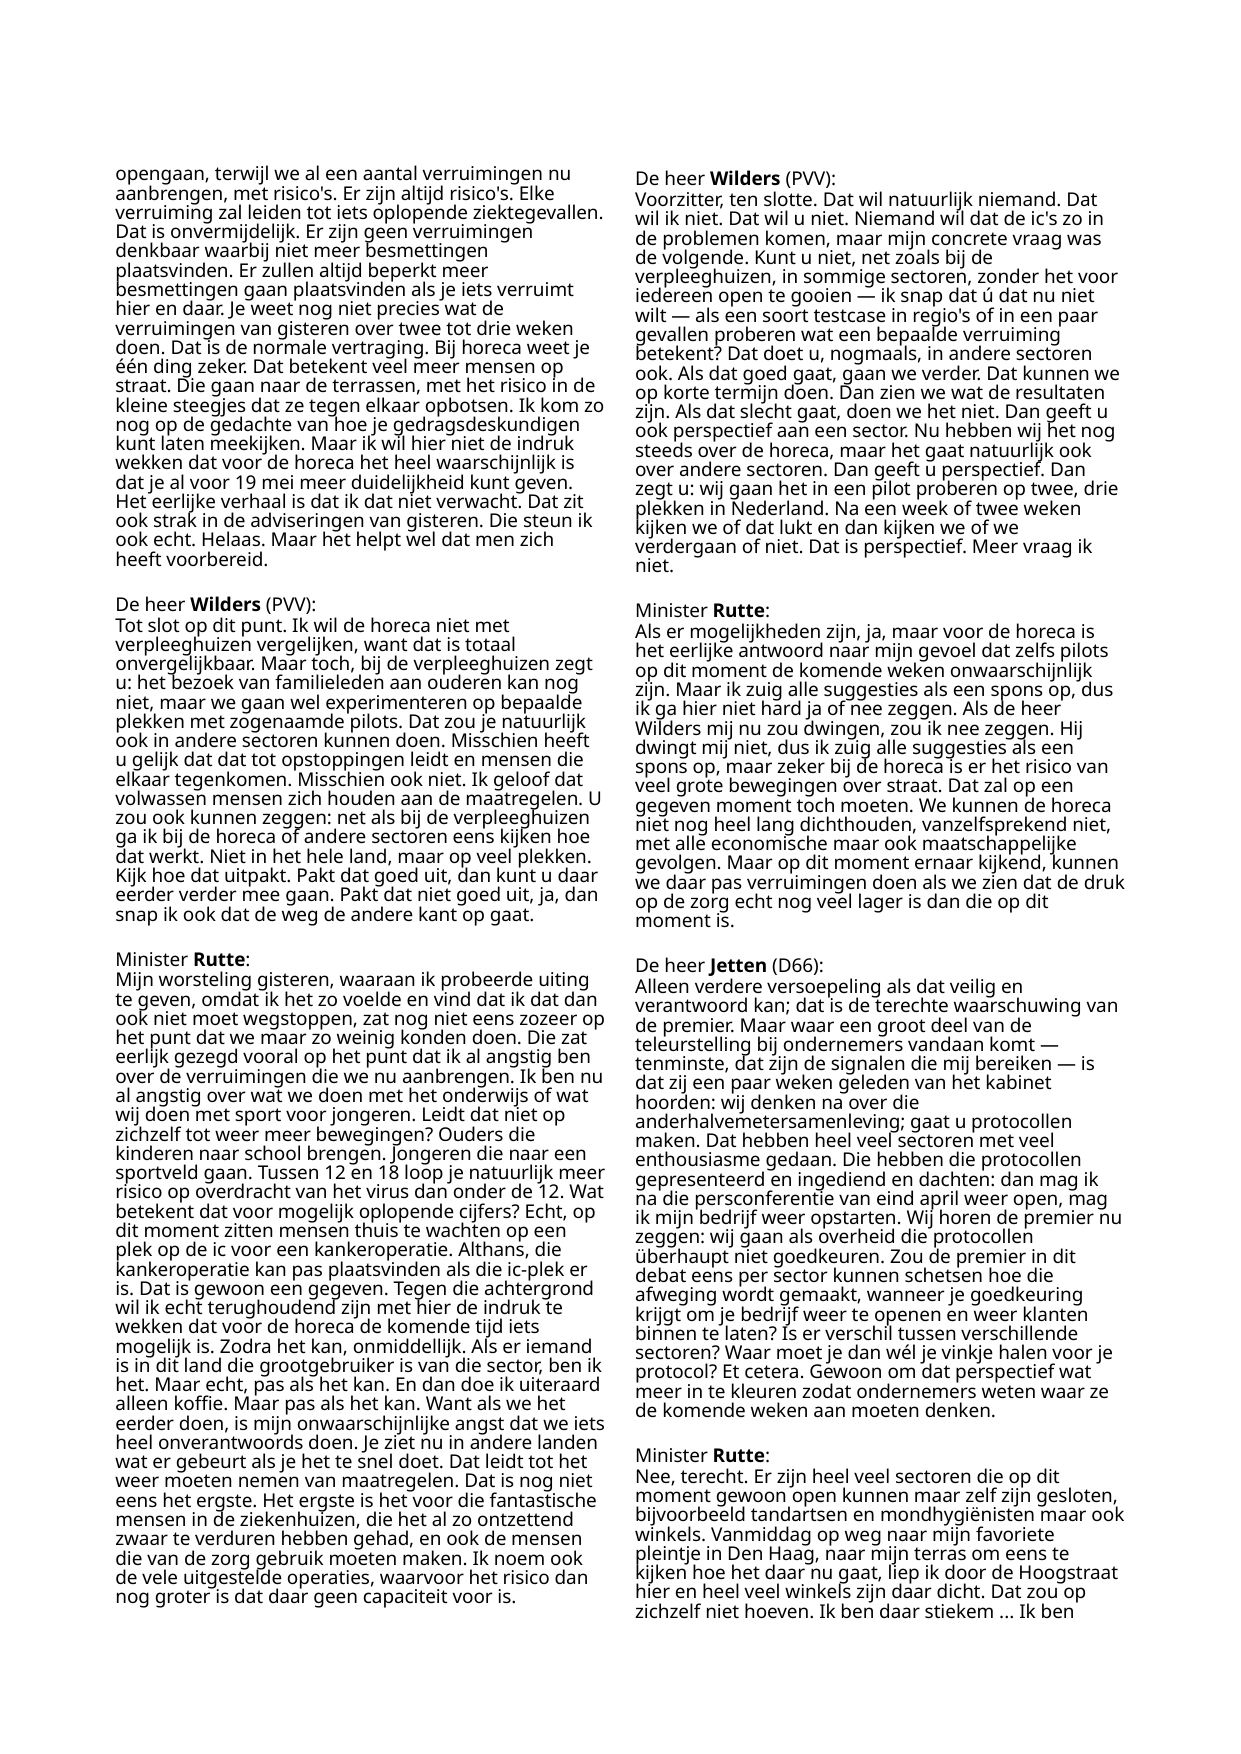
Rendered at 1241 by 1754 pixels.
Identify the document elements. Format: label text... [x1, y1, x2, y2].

text Minister Rutte: [635, 1442, 1125, 1468]
text Nee, terecht. Er zijn heel veel sectoren die op dit moment gewoon open kunnen maar zelf zijn gesloten, bijvoorbeeld tandartsen en mondhygiënisten maar ook winkels. Vanmiddag op weg naar mijn favoriete pleintje in Den Haag, naar mijn terras om eens te kijken hoe het daar nu gaat, liep ik door de Hoogstraat hier en heel veel winkels zijn daar dicht. Dat zou op zichzelf niet hoeven. Ik ben daar stiekem ... Ik ben [635, 1468, 1125, 1622]
text Alleen verdere versoepeling als dat veilig en verantwoord kan; dat is de terechte waarschuwing van de premier. Maar waar een groot deel van de teleurstelling bij ondernemers vandaan komt — tenminste, dat zijn de signalen die mij bereiken — is dat zij een paar weken geleden van het kabinet hoorden: wij denken na over die anderhalvemetersamenleving; gaat u protocollen maken. Dat hebben heel veel sectoren met veel enthousiasme gedaan. Die hebben die protocollen gepresenteerd en ingediend en dachten: dan mag ik na die persconferentie van eind april weer open, mag ik mijn bedrijf weer opstarten. Wij horen de premier nu zeggen: wij gaan als overheid die protocollen überhaupt niet goedkeuren. Zou de premier in dit debat eens per sector kunnen schetsen hoe die afweging wordt gemaakt, wanneer je goedkeuring krijgt om je bedrijf weer te openen en weer klanten binnen te laten? Is er verschil tussen verschillende sectoren? Waar moet je dan wél je vinkje halen voor je protocol? Et cetera. Gewoon om dat perspectief wat meer in te kleuren zodat ondernemers weten waar ze de komende weken aan moeten denken. [635, 978, 1125, 1421]
text Tot slot op dit punt. Ik wil de horeca niet met verpleeghuizen vergelijken, want dat is totaal onvergelijkbaar. Maar toch, bij de verpleeghuizen zegt u: het bezoek van familieleden aan ouderen kan nog niet, maar we gaan wel experimenteren op bepaalde plekken met zogenaamde pilots. Dat zou je natuurlijk ook in andere sectoren kunnen doen. Misschien heeft u gelijk dat dat tot opstoppingen leidt en mensen die elkaar tegenkomen. Misschien ook niet. Ik geloof dat volwassen mensen zich houden aan de maatregelen. U zou ook kunnen zeggen: net als bij de verpleeghuizen ga ik bij de horeca of andere sectoren eens kijken hoe dat werkt. Niet in het hele land, maar op veel plekken. Kijk hoe dat uitpakt. Pakt dat goed uit, dan kunt u daar eerder verder mee gaan. Pakt dat niet goed uit, ja, dan snap ik ook dat de weg de andere kant op gaat. [115, 617, 605, 925]
text Mijn worsteling gisteren, waaraan ik probeerde uiting te geven, omdat ik het zo voelde en vind dat ik dat dan ook niet moet wegstoppen, zat nog niet eens zozeer op het punt dat we maar zo weinig konden doen. Die zat eerlijk gezegd vooral op het punt dat ik al angstig ben over de verruimingen die we nu aanbrengen. Ik ben nu al angstig over wat we doen met het onderwijs of wat wij doen met sport voor jongeren. Leidt dat niet op zichzelf tot weer meer bewegingen? Ouders die kinderen naar school brengen. Jongeren die naar een sportveld gaan. Tussen 12 en 18 loop je natuurlijk meer risico op overdracht van het virus dan onder de 12. Wat betekent dat voor mogelijk oplopende cijfers? Echt, op dit moment zitten mensen thuis te wachten op een plek op de ic voor een kankeroperatie. Althans, die kankeroperatie kan pas plaatsvinden als die ic-plek er is. Dat is gewoon een gegeven. Tegen die achtergrond wil ik echt terughoudend zijn met hier de indruk te wekken dat voor de horeca de komende tijd iets mogelijk is. Zodra het kan, onmiddellijk. Als er iemand is in dit land die grootgebruiker is van die sector, ben ik het. Maar echt, pas als het kan. En dan doe ik uiteraard alleen koffie. Maar pas als het kan. Want als we het eerder doen, is mijn onwaarschijnlijke angst dat we iets heel onverantwoords doen. Je ziet nu in andere landen wat er gebeurt als je het te snel doet. Dat leidt tot het weer moeten nemen van maatregelen. Dat is nog niet eens het ergste. Het ergste is het voor die fantastische mensen in de ziekenhuizen, die het al zo ontzettend zwaar te verduren hebben gehad, en ook de mensen die van de zorg gebruik moeten maken. Ik noem ook de vele uitgestelde operaties, waarvoor het risico dan nog groter is dat daar geen capaciteit voor is. [115, 971, 605, 1607]
text opengaan, terwijl we al een aantal verruimingen nu aanbrengen, met risico's. Er zijn altijd risico's. Elke verruiming zal leiden tot iets oplopende ziektegevallen. Dat is onvermijdelijk. Er zijn geen verruimingen denkbaar waarbij niet meer besmettingen plaatsvinden. Er zullen altijd beperkt meer besmettingen gaan plaatsvinden als je iets verruimt hier en daar. Je weet nog niet precies wat de verruimingen van gisteren over twee tot drie weken doen. Dat is de normale vertraging. Bij horeca weet je één ding zeker. Dat betekent veel meer mensen op straat. Die gaan naar de terrassen, met het risico in de kleine steegjes dat ze tegen elkaar opbotsen. Ik kom zo nog op de gedachte van hoe je gedragsdeskundigen kunt laten meekijken. Maar ik wil hier niet de indruk wekken dat voor de horeca het heel waarschijnlijk is dat je al voor 19 mei meer duidelijkheid kunt geven. Het eerlijke verhaal is dat ik dat niet verwacht. Dat zit ook strak in de adviseringen van gisteren. Die steun ik ook echt. Helaas. Maar het helpt wel dat men zich heeft voorbereid. [115, 165, 605, 570]
text De heer Wilders (PVV): [115, 591, 605, 617]
text Minister Rutte: [115, 946, 605, 971]
text De heer Jetten (D66): [635, 952, 1125, 978]
text Als er mogelijkheden zijn, ja, maar voor de horeca is het eerlijke antwoord naar mijn gevoel dat zelfs pilots op dit moment de komende weken onwaarschijnlijk zijn. Maar ik zuig alle suggesties als een spons op, dus ik ga hier niet hard ja of nee zeggen. Als de heer Wilders mij nu zou dwingen, zou ik nee zeggen. Hij dwingt mij niet, dus ik zuig alle suggesties als een spons op, maar zeker bij de horeca is er het risico van veel grote bewegingen over straat. Dat zal op een gegeven moment toch moeten. We kunnen de horeca niet nog heel lang dichthouden, vanzelfsprekend niet, met alle economische maar ook maatschappelijke gevolgen. Maar op dit moment ernaar kijkend, kunnen we daar pas verruimingen doen als we zien dat de druk op de zorg echt nog veel lager is dan die op dit moment is. [635, 623, 1125, 931]
text Minister Rutte: [635, 597, 1125, 623]
text Voorzitter, ten slotte. Dat wil natuurlijk niemand. Dat wil ik niet. Dat wil u niet. Niemand wil dat de ic's zo in de problemen komen, maar mijn concrete vraag was de volgende. Kunt u niet, net zoals bij de verpleeghuizen, in sommige sectoren, zonder het voor iedereen open te gooien — ik snap dat ú dat nu niet wilt — als een soort testcase in regio's of in een paar gevallen proberen wat een bepaalde verruiming betekent? Dat doet u, nogmaals, in andere sectoren ook. Als dat goed gaat, gaan we verder. Dat kunnen we op korte termijn doen. Dan zien we wat de resultaten zijn. Als dat slecht gaat, doen we het niet. Dan geeft u ook perspectief aan een sector. Nu hebben wij het nog steeds over de horeca, maar het gaat natuurlijk ook over andere sectoren. Dan geeft u perspectief. Dan zegt u: wij gaan het in een pilot proberen op twee, drie plekken in Nederland. Na een week of twee weken kijken we of dat lukt en dan kijken we of we verdergaan of niet. Dat is perspectief. Meer vraag ik niet. [635, 191, 1125, 577]
text De heer Wilders (PVV): [635, 165, 1125, 191]
